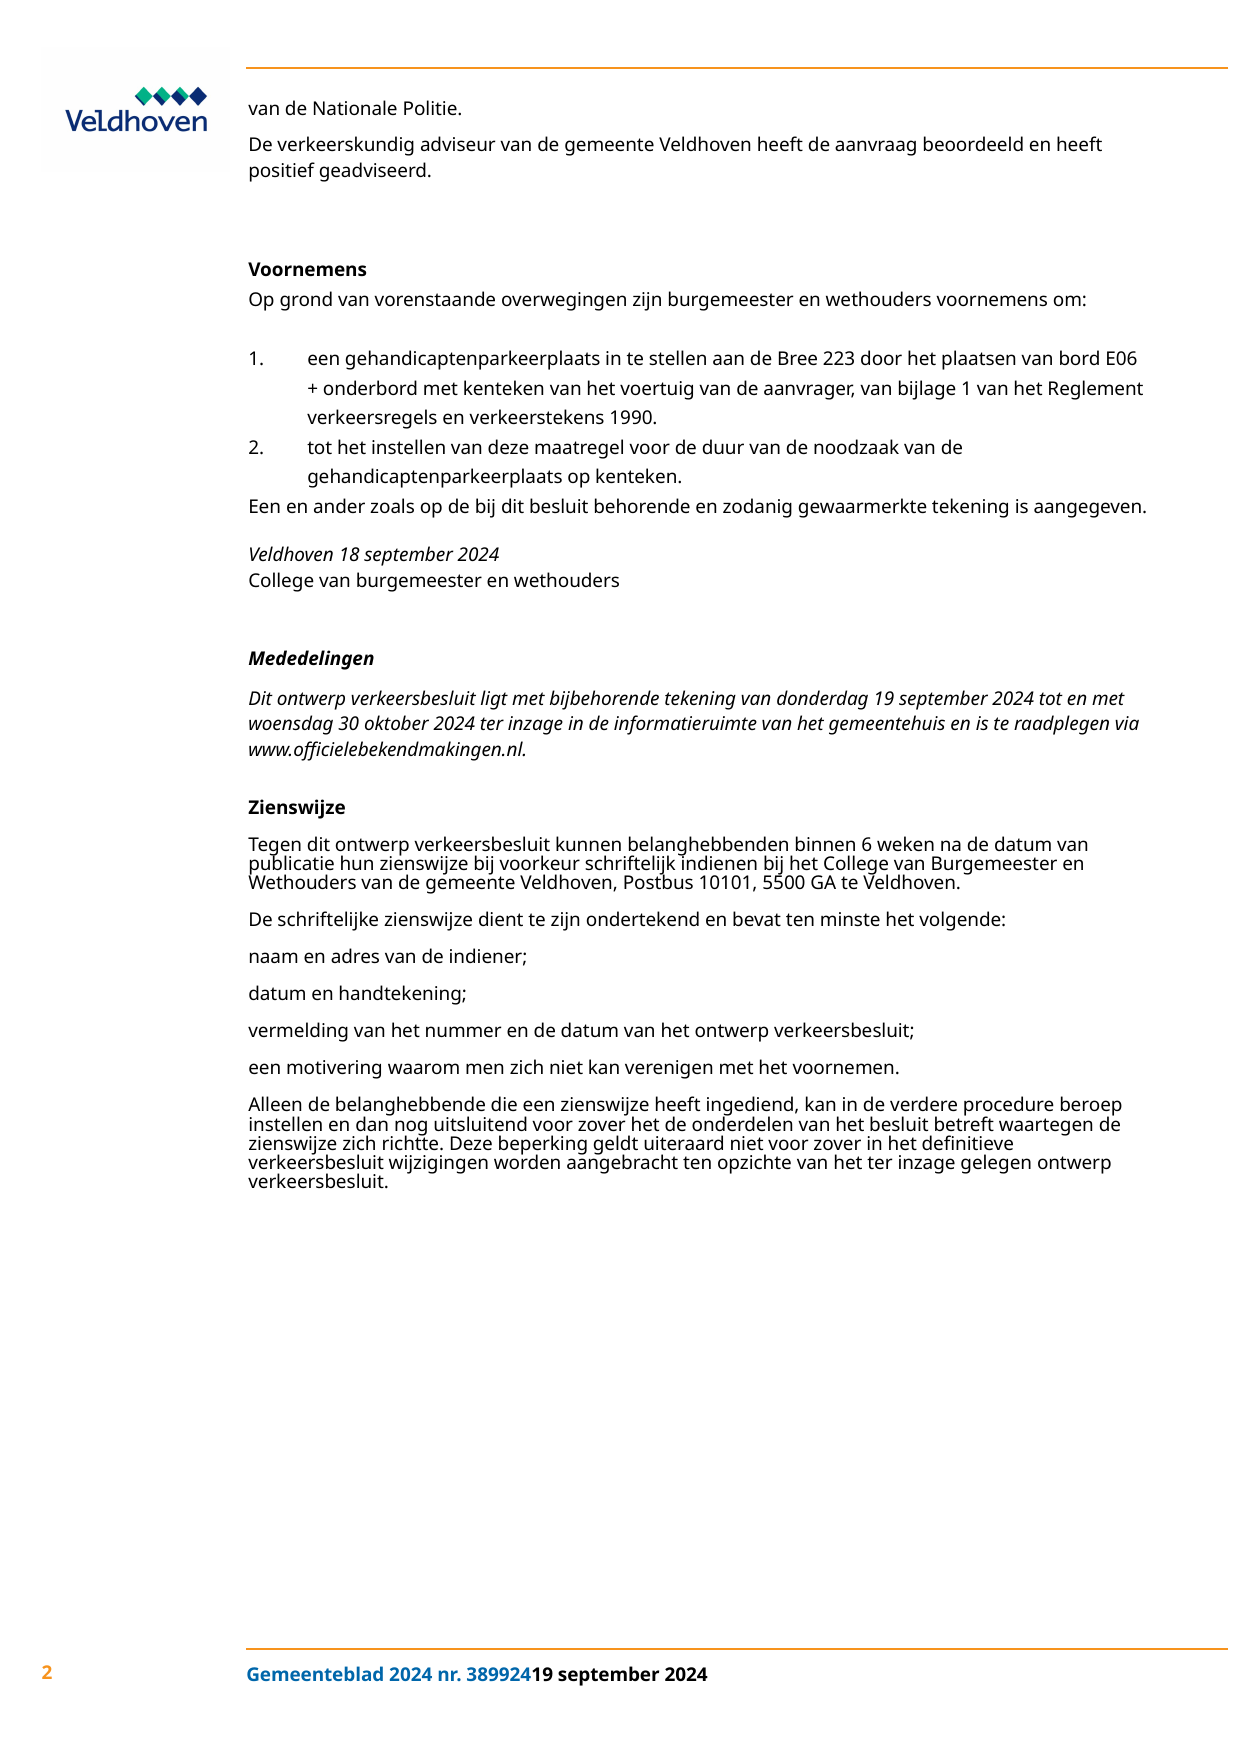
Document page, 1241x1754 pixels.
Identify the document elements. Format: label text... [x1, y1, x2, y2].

text Voornemens [248, 257, 1152, 282]
text naam en adres van de indiener; [248, 948, 1152, 968]
text Veldhoven 18 september 2024 [248, 541, 1152, 567]
list een gehandicaptenparkeerplaats in te stellen aan de Bree 223 door het plaatsen van bord E06 + onderbord met kenteken van het voertuig van de aanvrager, van bijlage 1 van het Reglement verkeersregels en verkeerstekens 1990. [248, 345, 1152, 430]
text datum en handtekening; [248, 985, 1152, 1004]
text van de Nationale Politie. [248, 95, 1152, 121]
text een motivering waarom men zich niet kan verenigen met het voornemen. [248, 1059, 1152, 1078]
text De schriftelijke zienswijze dient te zijn ondertekend en bevat ten minste het volgende: [248, 911, 1152, 931]
text College van burgemeester en wethouders [248, 567, 1152, 592]
text Een en ander zoals op de bij dit besluit behorende en zodanig gewaarmerkte tekening is aangegeven. [248, 493, 1152, 519]
text Op grond van vorenstaande overwegingen zijn burgemeester en wethouders voornemens om: [248, 286, 1152, 312]
picture [41, 47, 231, 172]
text Mededelingen [248, 645, 1152, 671]
text Tegen dit ontwerp verkeersbesluit kunnen belanghebbenden binnen 6 weken na de datum van publicatie hun zienswijze bij voorkeur schriftelijk indienen bij het College van Burgemeester en Wethouders van de gemeente Veldhoven, Postbus 10101, 5500 GA te Veldhoven. [248, 836, 1152, 894]
text De verkeerskundig adviseur van de gemeente Veldhoven heeft de aanvraag beoordeeld en heeft positief geadviseerd. [248, 131, 1152, 183]
text Dit ontwerp verkeersbesluit ligt met bijbehorende tekening van donderdag 19 september 2024 tot en met woensdag 30 oktober 2024 ter inzage in de informatieruimte van het gemeentehuis en is te raadplegen via www.officielebekendmakingen.nl. [248, 685, 1152, 762]
list tot het instellen van deze maatregel voor de duur van de noodzaak van de gehandicaptenparkeerplaats op kenteken. [248, 434, 1152, 489]
text Zienswijze [248, 799, 1152, 818]
text vermelding van het nummer en de datum van het ontwerp verkeersbesluit; [248, 1022, 1152, 1042]
text Alleen de belanghebbende die een zienswijze heeft ingediend, kan in de verdere procedure beroep instellen en dan nog uitsluitend voor zover het de onderdelen van het besluit betreft waartegen de zienswijze zich richtte. Deze beperking geldt uiteraard niet voor zover in het definitieve verkeersbesluit wijzigingen worden aangebracht ten opzichte van het ter inzage gelegen ontwerp verkeersbesluit. [248, 1096, 1152, 1193]
